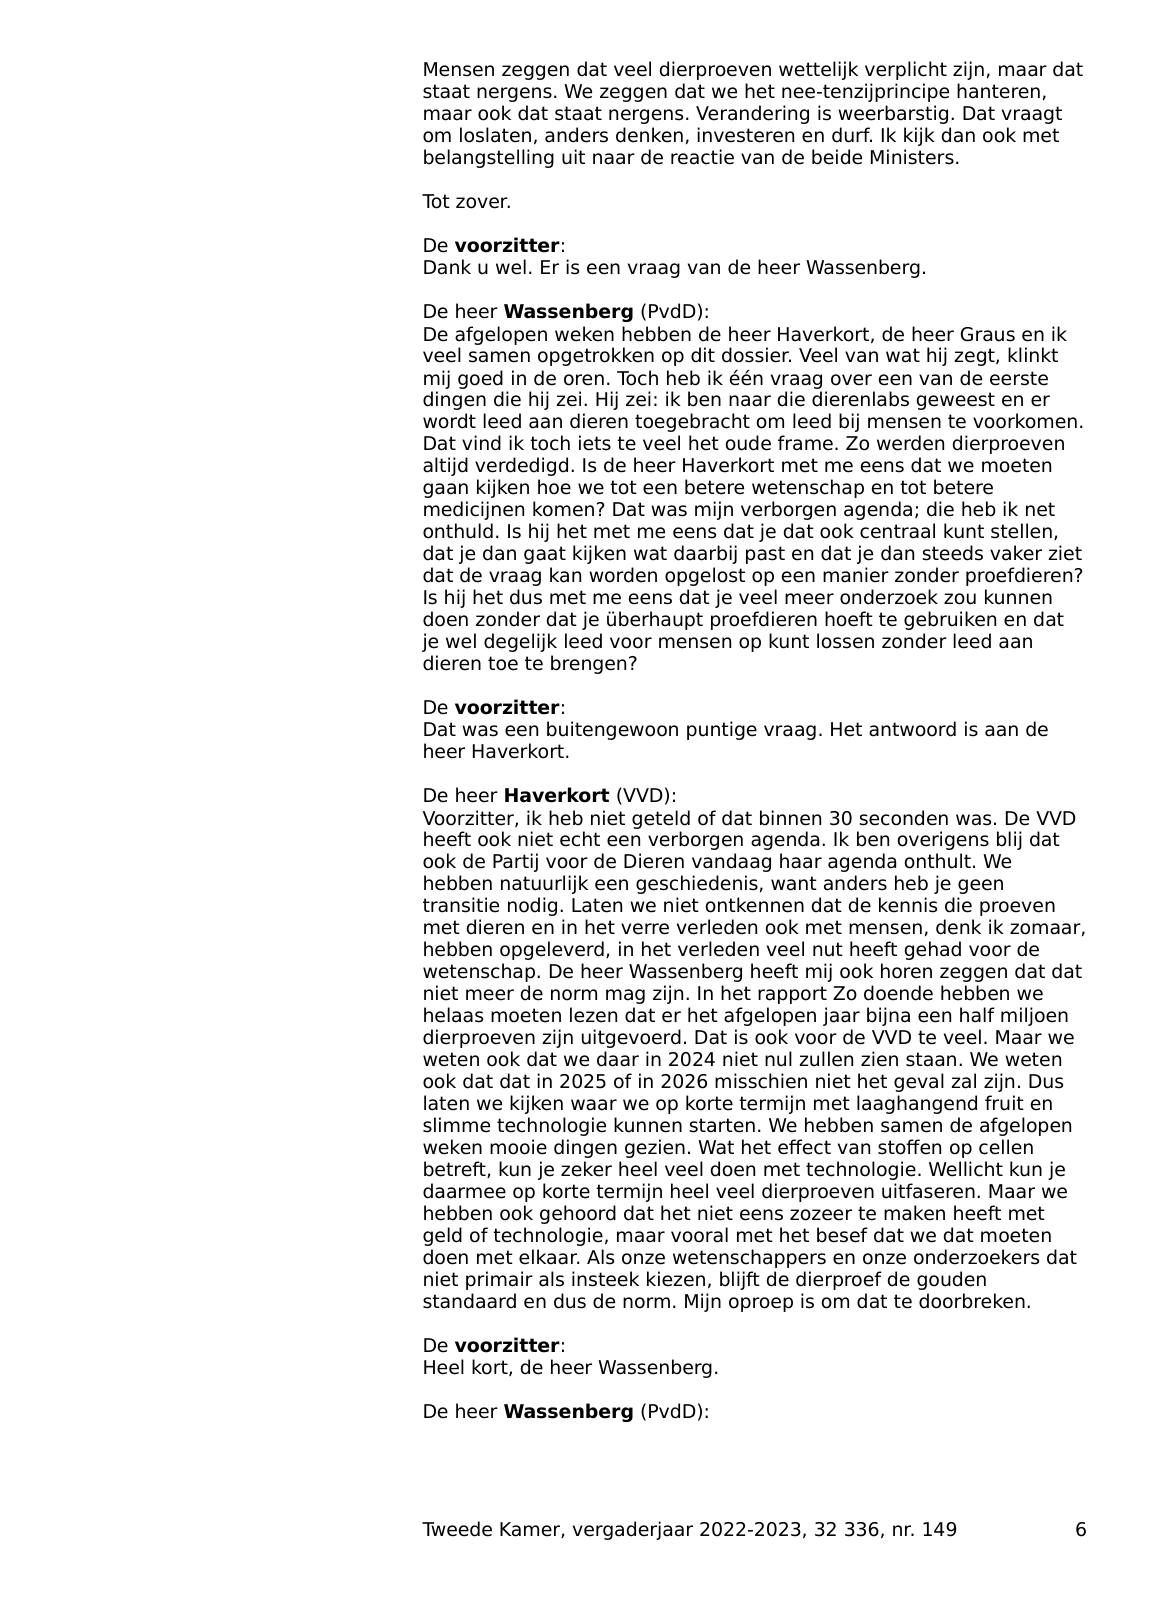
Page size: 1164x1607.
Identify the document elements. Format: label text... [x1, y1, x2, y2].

text Tot zover. [422, 191, 1087, 213]
text Dank u wel. Er is een vraag van de heer Wassenberg. [422, 257, 1087, 279]
text Voorzitter, ik heb niet geteld of dat binnen 30 seconden was. De VVD heeft ook niet echt een verborgen agenda. Ik ben overigens blij dat ook de Partij voor de Dieren vandaag haar agenda onthult. We hebben natuurlijk een geschiedenis, want anders heb je geen transitie nodig. Laten we niet ontkennen dat de kennis die proeven met dieren en in het verre verleden ook met mensen, denk ik zomaar, hebben opgeleverd, in het verleden veel nut heeft gehad voor de wetenschap. De heer Wassenberg heeft mij ook horen zeggen dat dat niet meer de norm mag zijn. In het rapport Zo doende hebben we helaas moeten lezen dat er het afgelopen jaar bijna een half miljoen dierproeven zijn uitgevoerd. Dat is ook voor de VVD te veel. Maar we weten ook dat we daar in 2024 niet nul zullen zien staan. We weten ook dat dat in 2025 of in 2026 misschien niet het geval zal zijn. Dus laten we kijken waar we op korte termijn met laaghangend fruit en slimme technologie kunnen starten. We hebben samen de afgelopen weken mooie dingen gezien. Wat het effect van stoffen op cellen betreft, kun je zeker heel veel doen met technologie. Wellicht kun je daarmee op korte termijn heel veel dierproeven uitfaseren. Maar we hebben ook gehoord dat het niet eens zozeer te maken heeft met geld of technologie, maar vooral met het besef dat we dat moeten doen met elkaar. Als onze wetenschappers en onze onderzoekers dat niet primair als insteek kiezen, blijft de dierproef de gouden standaard en dus de norm. Mijn oproep is om dat te doorbreken. [422, 807, 1087, 1313]
text De afgelopen weken hebben de heer Haverkort, de heer Graus en ik veel samen opgetrokken op dit dossier. Veel van wat hij zegt, klinkt mij goed in de oren. Toch heb ik één vraag over een van de eerste dingen die hij zei. Hij zei: ik ben naar die dierenlabs geweest en er wordt leed aan dieren toegebracht om leed bij mensen te voorkomen. Dat vind ik toch iets te veel het oude frame. Zo werden dierproeven altijd verdedigd. Is de heer Haverkort met me eens dat we moeten gaan kijken hoe we tot een betere wetenschap en tot betere medicijnen komen? Dat was mijn verborgen agenda; die heb ik net onthuld. Is hij het met me eens dat je dat ook centraal kunt stellen, dat je dan gaat kijken wat daarbij past en dat je dan steeds vaker ziet dat de vraag kan worden opgelost op een manier zonder proefdieren? Is hij het dus met me eens dat je veel meer onderzoek zou kunnen doen zonder dat je überhaupt proefdieren hoeft te gebruiken en dat je wel degelijk leed voor mensen op kunt lossen zonder leed aan dieren toe te brengen? [422, 323, 1087, 675]
text De voorzitter: [422, 235, 1087, 257]
text De heer Wassenberg (PvdD): [422, 301, 1087, 323]
text De heer Haverkort (VVD): [422, 785, 1087, 807]
text De heer Wassenberg (PvdD): [422, 1401, 1087, 1423]
text De voorzitter: [422, 697, 1087, 719]
text Mensen zeggen dat veel dierproeven wettelijk verplicht zijn, maar dat staat nergens. We zeggen dat we het nee-tenzijprincipe hanteren, maar ook dat staat nergens. Verandering is weerbarstig. Dat vraagt om loslaten, anders denken, investeren en durf. Ik kijk dan ook met belangstelling uit naar de reactie van de beide Ministers. [422, 59, 1087, 169]
text Dat was een buitengewoon puntige vraag. Het antwoord is aan de heer Haverkort. [422, 719, 1087, 763]
text Heel kort, de heer Wassenberg. [422, 1357, 1087, 1379]
text De voorzitter: [422, 1335, 1087, 1357]
